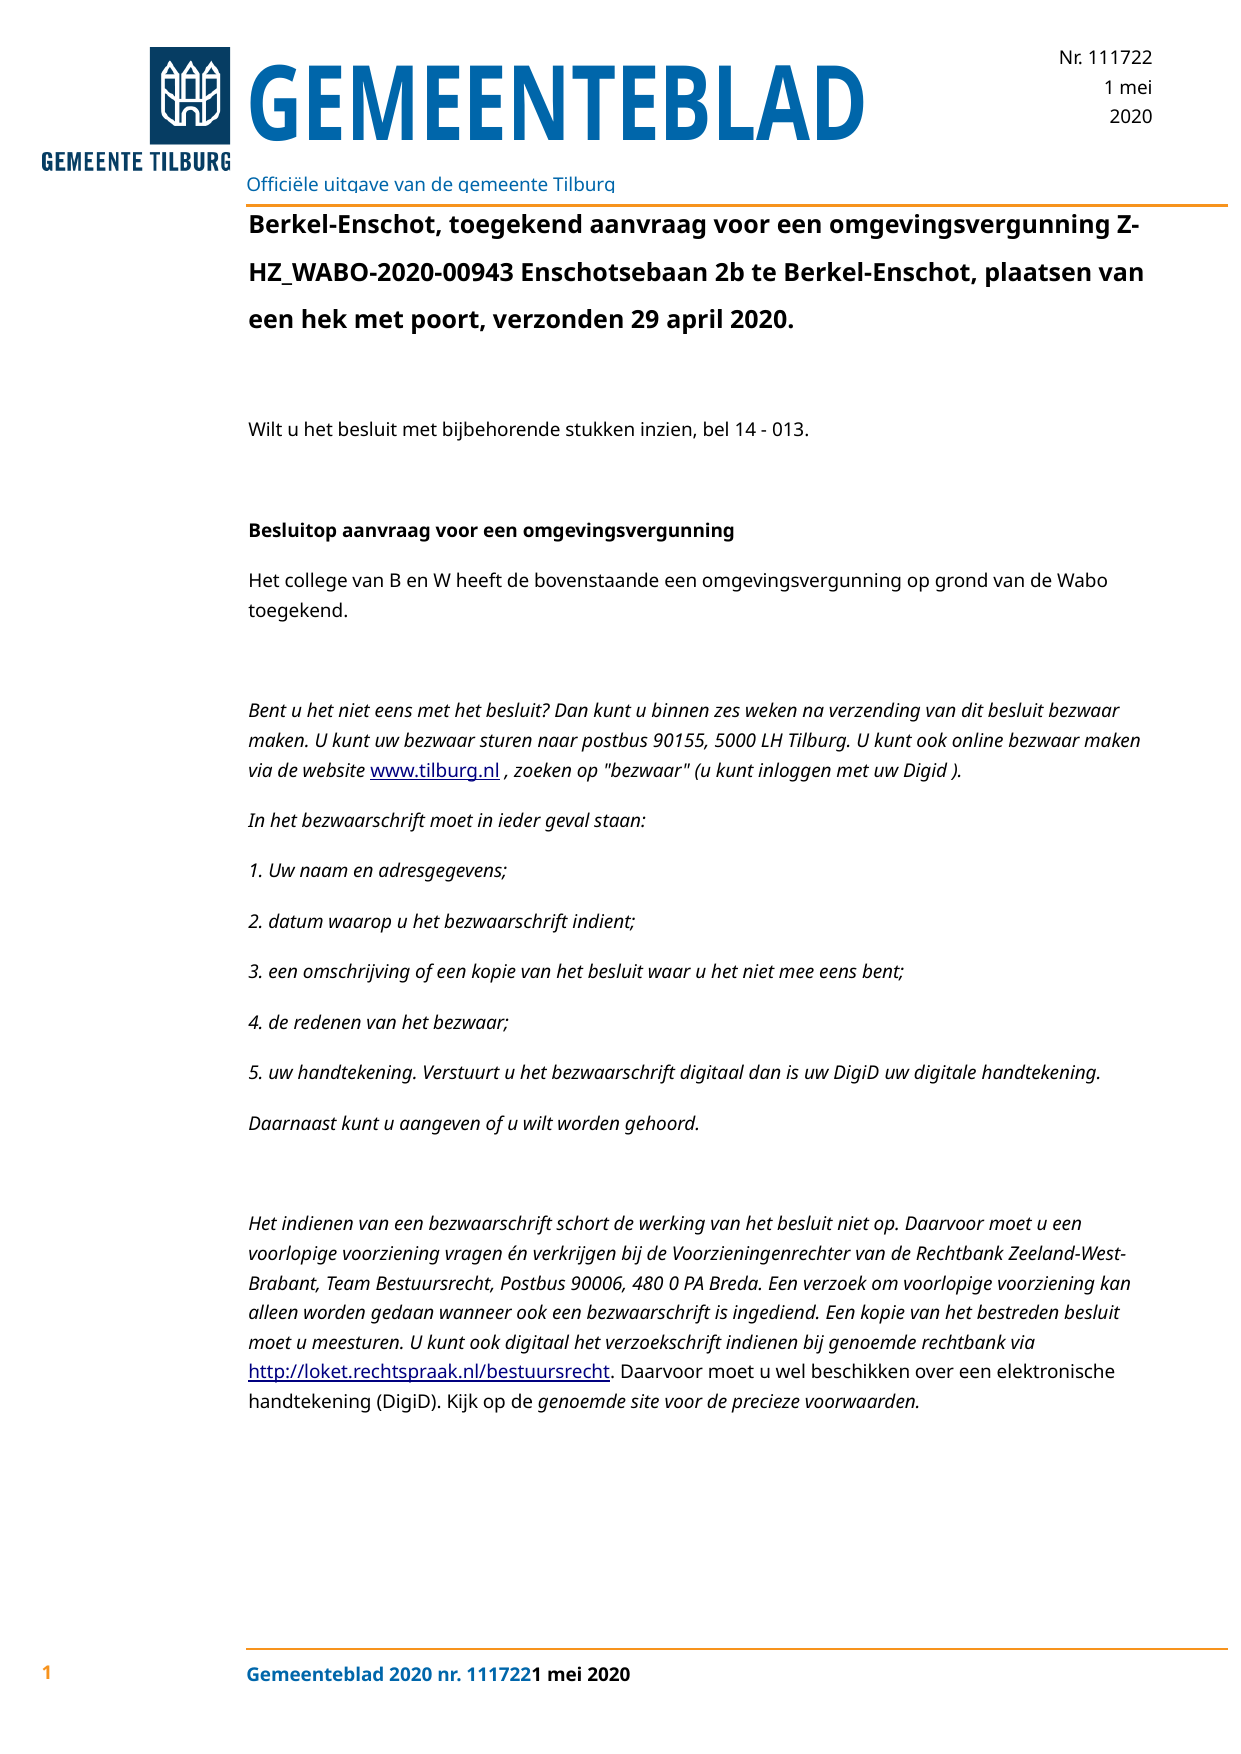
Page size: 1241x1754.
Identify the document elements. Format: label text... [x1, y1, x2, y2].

text Het indienen van een bezwaarschrift schort de werking van het besluit niet op. Daarvoor moet u een voorlopige voorziening vragen én verkrijgen bij de Voorzieningenrechter van de Rechtbank Zeeland-West-Brabant, Team Bestuursrecht, Postbus 90006, 480 0 PA Breda. Een verzoek om voorlopige voorziening kan alleen worden gedaan wanneer ook een bezwaarschrift is ingediend. Een kopie van het bestreden besluit moet u meesturen. U kunt ook digitaal het verzoekschrift indienen bij genoemde rechtbank via http://loket.rechtspraak.nl/bestuursrecht. Daarvoor moet u wel beschikken over een elektronische handtekening (DigiD). Kijk op de genoemde site voor de precieze voorwaarden. [248, 1211, 1152, 1414]
text Daarnaast kunt u aangeven of u wilt worden gehoord. [248, 1110, 1152, 1135]
text Besluitop aanvraag voor een omgevingsvergunning [248, 517, 1152, 542]
text 4. de redenen van het bezwaar; [248, 1009, 1152, 1034]
text Het college van B en W heeft de bovenstaande een omgevingsvergunning op grond van de Wabo toegekend. [248, 567, 1152, 622]
text 5. uw handtekening. Verstuurt u het bezwaarschrift digitaal dan is uw DigiD uw digitale handtekening. [248, 1059, 1152, 1085]
text Bent u het niet eens met het besluit? Dan kunt u binnen zes weken na verzending van dit besluit bezwaar maken. U kunt uw bezwaar sturen naar postbus 90155, 5000 LH Tilburg. U kunt ook online bezwaar maken via de website www.tilburg.nl , zoeken op "bezwaar" (u kunt inloggen met uw Digid ). [248, 698, 1152, 782]
text 1. Uw naam en adresgegevens; [248, 858, 1152, 883]
picture [41, 47, 231, 172]
text Wilt u het besluit met bijbehorende stukken inzien, bel 14 - 013. [248, 416, 1152, 442]
text Berkel-Enschot, toegekend aanvraag voor een omgevingsvergunning Z-HZ_WABO-2020-00943 Enschotsebaan 2b te Berkel-Enschot, plaatsen van een hek met poort, verzonden 29 april 2020. [248, 207, 1152, 336]
text In het bezwaarschrift moet in ieder geval staan: [248, 807, 1152, 833]
text 3. een omschrijving of een kopie van het besluit waar u het niet mee eens bent; [248, 958, 1152, 984]
text 2. datum waarop u het bezwaarschrift indient; [248, 908, 1152, 934]
